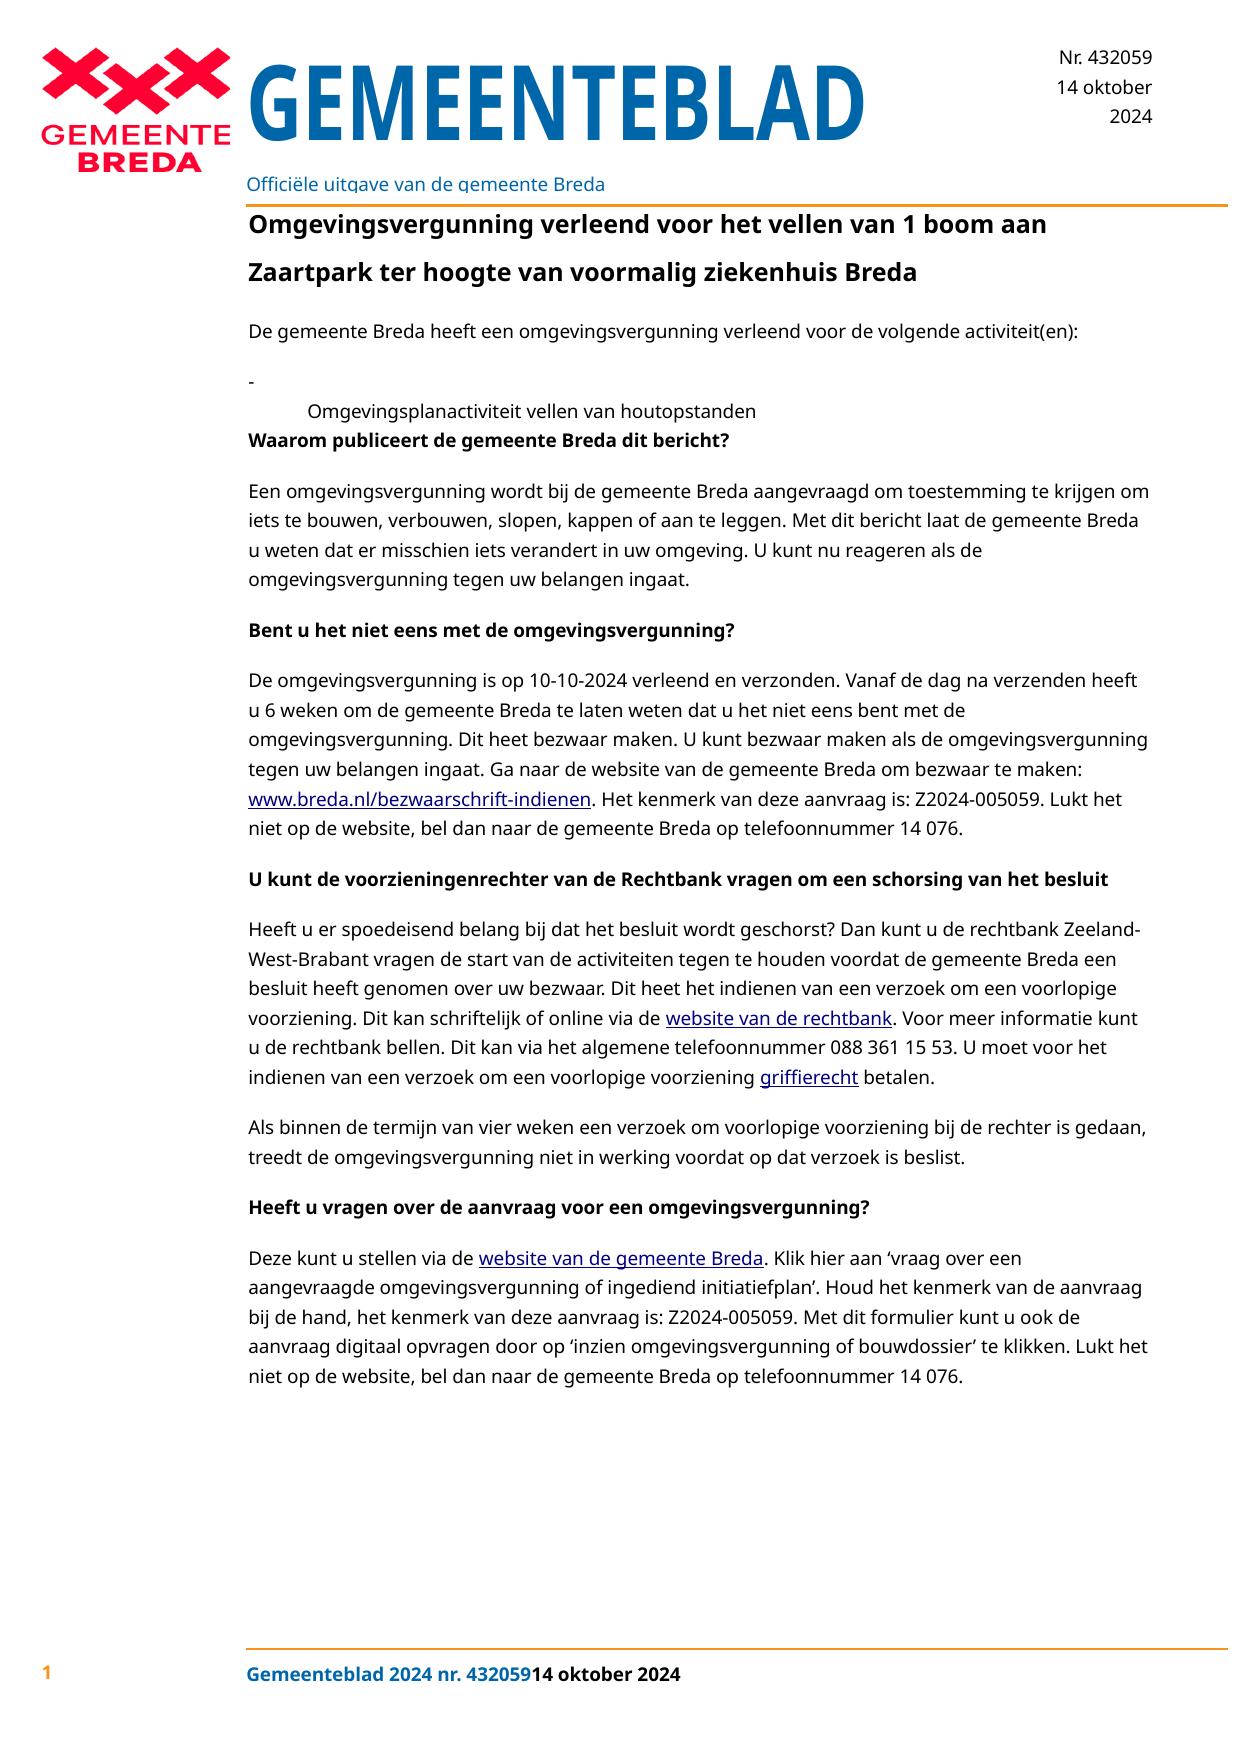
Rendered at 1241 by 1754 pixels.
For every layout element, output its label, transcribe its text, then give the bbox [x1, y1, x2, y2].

text De omgevingsvergunning is op 10-10-2024 verleend en verzonden. Vanaf de dag na verzenden heeft u 6 weken om de gemeente Breda te laten weten dat u het niet eens bent met de omgevingsvergunning. Dit heet bezwaar maken. U kunt bezwaar maken als de omgevingsvergunning tegen uw belangen ingaat. Ga naar de website van de gemeente Breda om bezwaar te maken: www.breda.nl/bezwaarschrift-indienen. Het kenmerk van deze aanvraag is: Z2024-005059. Lukt het niet op de website, bel dan naar de gemeente Breda op telefoonnummer 14 076. [248, 667, 1152, 841]
text Heeft u vragen over de aanvraag voor een omgevingsvergunning? [248, 1194, 1152, 1220]
text Een omgevingsvergunning wordt bij de gemeente Breda aangevraagd om toestemming te krijgen om iets te bouwen, verbouwen, slopen, kappen of aan te leggen. Met dit bericht laat de gemeente Breda u weten dat er misschien iets verandert in uw omgeving. U kunt nu reageren als de omgevingsvergunning tegen uw belangen ingaat. [248, 478, 1152, 592]
text Deze kunt u stellen via de website van de gemeente Breda. Klik hier aan ‘vraag over een aangevraagde omgevingsvergunning of ingediend initiatiefplan’. Houd het kenmerk van de aanvraag bij de hand, het kenmerk van deze aanvraag is: Z2024-005059. Met dit formulier kunt u ook de aanvraag digitaal opvragen door op ‘inzien omgevingsvergunning of bouwdossier’ te klikken. Lukt het niet op de website, bel dan naar de gemeente Breda op telefoonnummer 14 076. [248, 1245, 1152, 1389]
text U kunt de voorzieningenrechter van de Rechtbank vragen om een schorsing van het besluit [248, 866, 1152, 892]
text Omgevingsvergunning verleend voor het vellen van 1 boom aan Zaartpark ter hoogte van voormalig ziekenhuis Breda [248, 207, 1152, 288]
text Bent u het niet eens met de omgevingsvergunning? [248, 617, 1152, 643]
text Heeft u er spoedeisend belang bij dat het besluit wordt geschorst? Dan kunt u de rechtbank Zeeland-West-Brabant vragen de start van de activiteiten tegen te houden voordat de gemeente Breda een besluit heeft genomen over uw bezwaar. Dit heet het indienen van een verzoek om een voorlopige voorziening. Dit kan schriftelijk of online via de website van de rechtbank. Voor meer informatie kunt u de rechtbank bellen. Dit kan via het algemene telefoonnummer 088 361 15 53. U moet voor het indienen van een verzoek om een voorlopige voorziening griffierecht betalen. [248, 916, 1152, 1090]
text De gemeente Breda heeft een omgevingsvergunning verleend voor de volgende activiteit(en): [248, 318, 1152, 344]
picture [41, 47, 231, 172]
list Omgevingsplanactiviteit vellen van houtopstanden [248, 398, 1152, 424]
text Als binnen de termijn van vier weken een verzoek om voorlopige voorziening bij de rechter is gedaan, treedt de omgevingsvergunning niet in werking voordat op dat verzoek is beslist. [248, 1114, 1152, 1170]
text Waarom publiceert de gemeente Breda dit bericht? [248, 427, 1152, 453]
